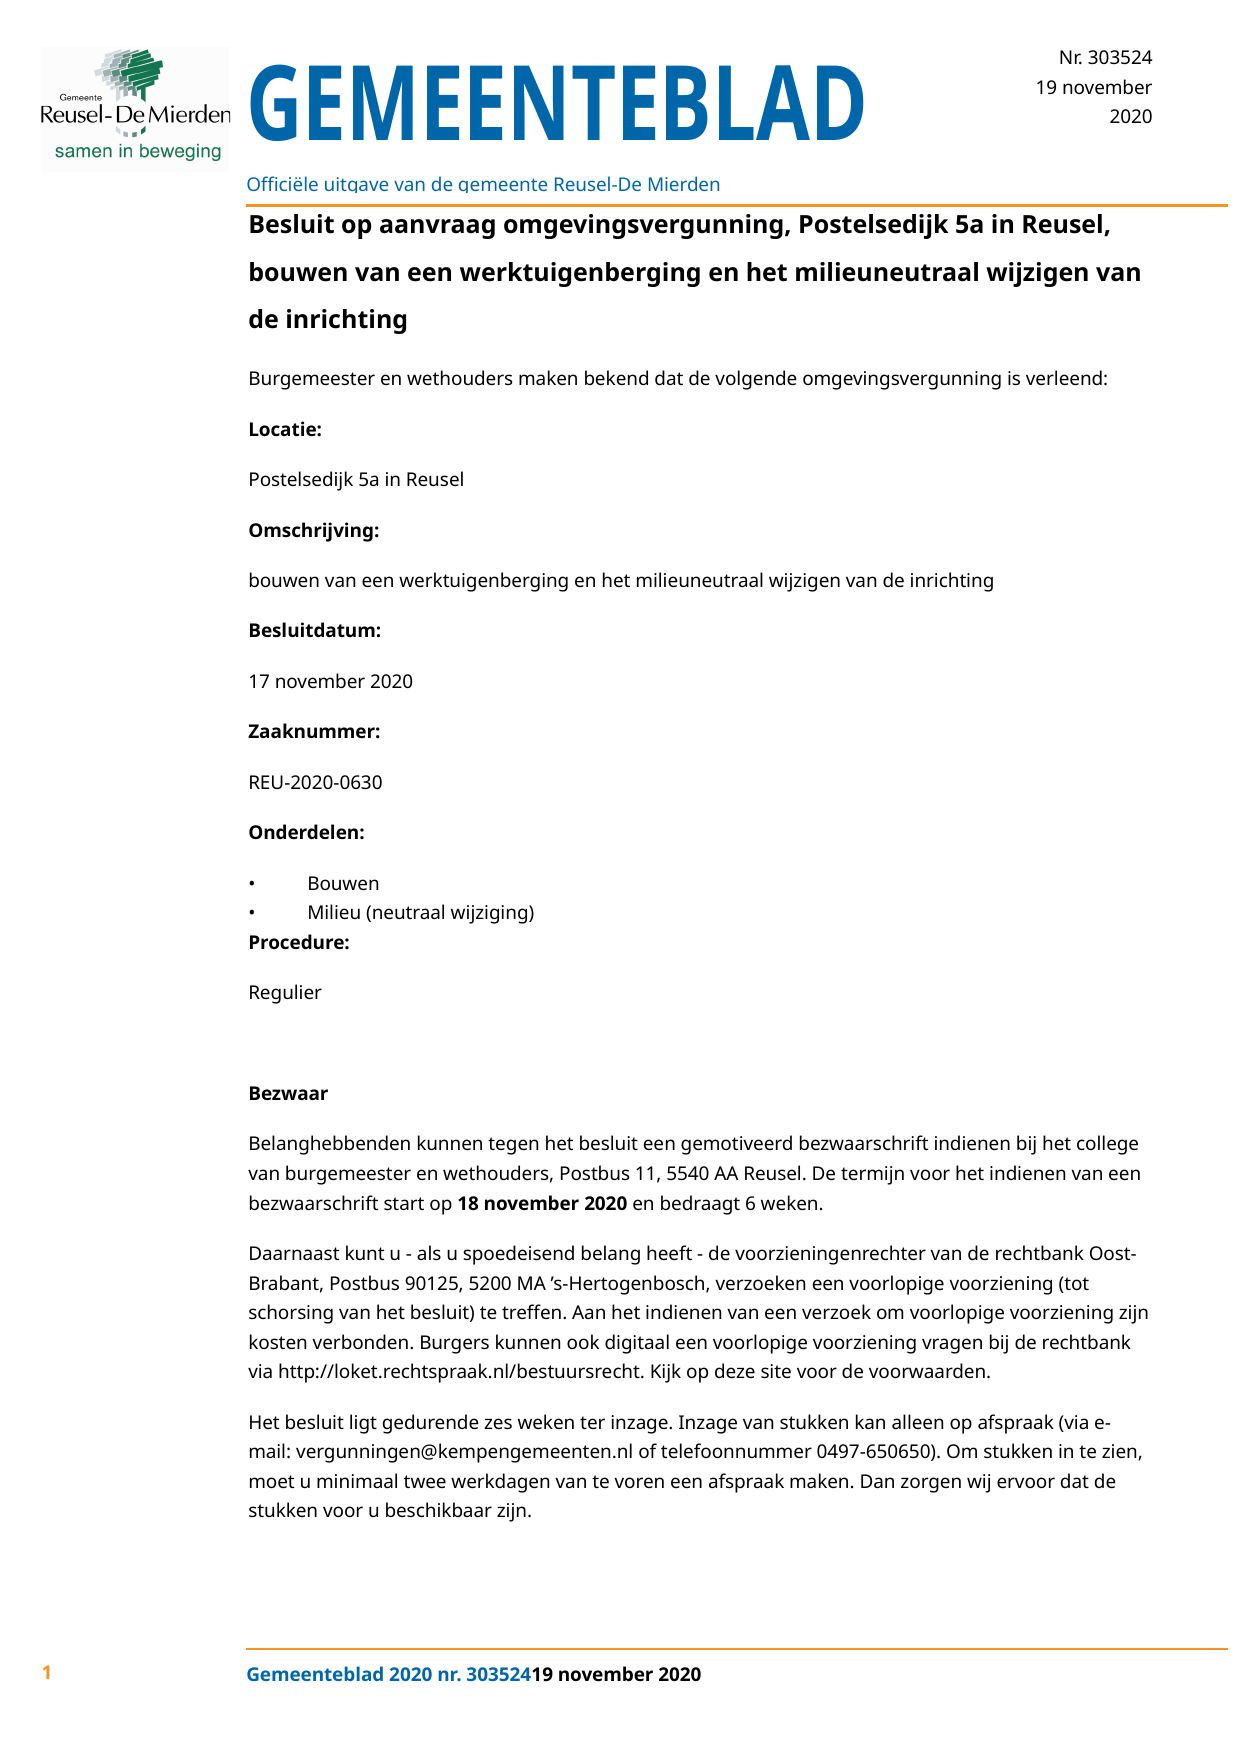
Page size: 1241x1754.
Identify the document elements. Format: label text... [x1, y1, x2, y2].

text Belanghebbenden kunnen tegen het besluit een gemotiveerd bezwaarschrift indienen bij het college van burgemeester en wethouders, Postbus 11, 5540 AA Reusel. De termijn voor het indienen van een bezwaarschrift start op 18 november 2020 en bedraagt 6 weken. [248, 1131, 1152, 1215]
text Postelsedijk 5a in Reusel [248, 466, 1152, 492]
text Procedure: [248, 929, 1152, 954]
text Omschrijving: [248, 517, 1152, 542]
text Het besluit ligt gedurende zes weken ter inzage. Inzage van stukken kan alleen op afspraak (via e-mail: vergunningen@kempengemeenten.nl of telefoonnummer 0497-650650). Om stukken in te zien, moet u minimaal twee werkdagen van te voren een afspraak maken. Dan zorgen wij ervoor dat de stukken voor u beschikbaar zijn. [248, 1409, 1152, 1523]
text Daarnaast kunt u - als u spoedeisend belang heeft - de voorzieningenrechter van de rechtbank Oost-Brabant, Postbus 90125, 5200 MA ’s-Hertogenbosch, verzoeken een voorlopige voorziening (tot schorsing van het besluit) te treffen. Aan het indienen van een verzoek om voorlopige voorziening zijn kosten verbonden. Burgers kunnen ook digitaal een voorlopige voorziening vragen bij de rechtbank via http://loket.rechtspraak.nl/bestuursrecht. Kijk op deze site voor de voorwaarden. [248, 1240, 1152, 1384]
text Bezwaar [248, 1080, 1152, 1106]
list Bouwen [248, 870, 1152, 895]
text 17 november 2020 [248, 668, 1152, 694]
text Regulier [248, 979, 1152, 1005]
text Besluit op aanvraag omgevingsvergunning, Postelsedijk 5a in Reusel, bouwen van een werktuigenberging en het milieuneutraal wijzigen van de inrichting [248, 207, 1152, 336]
text REU-2020-0630 [248, 769, 1152, 794]
text Onderdelen: [248, 819, 1152, 845]
text Zaaknummer: [248, 718, 1152, 744]
text Locatie: [248, 416, 1152, 442]
text bouwen van een werktuigenberging en het milieuneutraal wijzigen van de inrichting [248, 567, 1152, 593]
picture [41, 47, 231, 172]
text Burgemeester en wethouders maken bekend dat de volgende omgevingsvergunning is verleend: [248, 366, 1152, 391]
list Milieu (neutraal wijziging) [248, 899, 1152, 925]
text Besluitdatum: [248, 618, 1152, 643]
